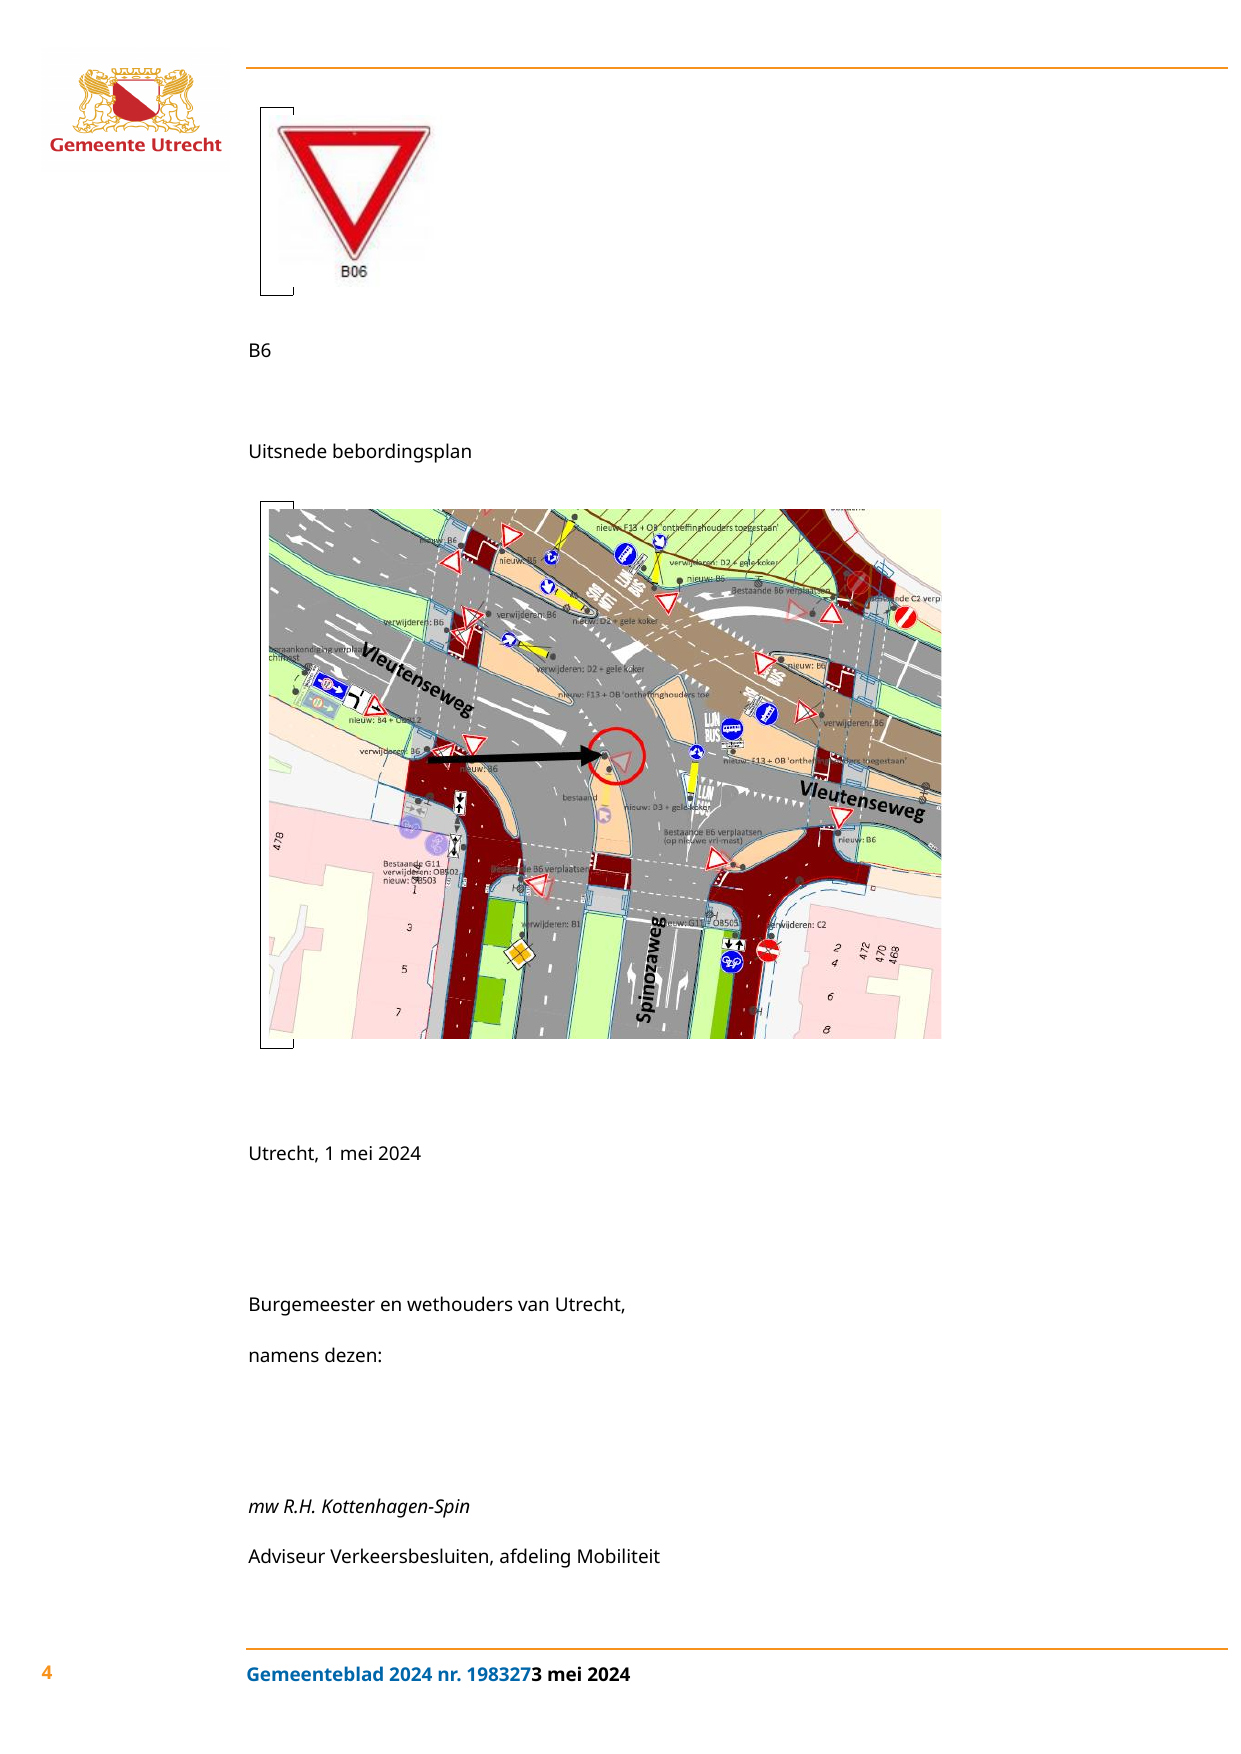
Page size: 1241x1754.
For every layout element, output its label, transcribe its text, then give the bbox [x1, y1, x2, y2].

text Utrecht, 1 mei 2024 [248, 1140, 1152, 1166]
text namens dezen: [248, 1342, 1152, 1368]
text B6 [248, 337, 1152, 363]
text mw R.H. Kottenhagen-Spin [248, 1493, 1152, 1519]
text Uitsnede bebordingsplan [248, 438, 1152, 464]
text Adviseur Verkeersbesluiten, afdeling Mobiliteit [248, 1543, 1152, 1569]
picture [41, 47, 231, 172]
text Burgemeester en wethouders van Utrecht, [248, 1291, 1152, 1317]
picture [268, 115, 443, 287]
picture [268, 509, 942, 1039]
